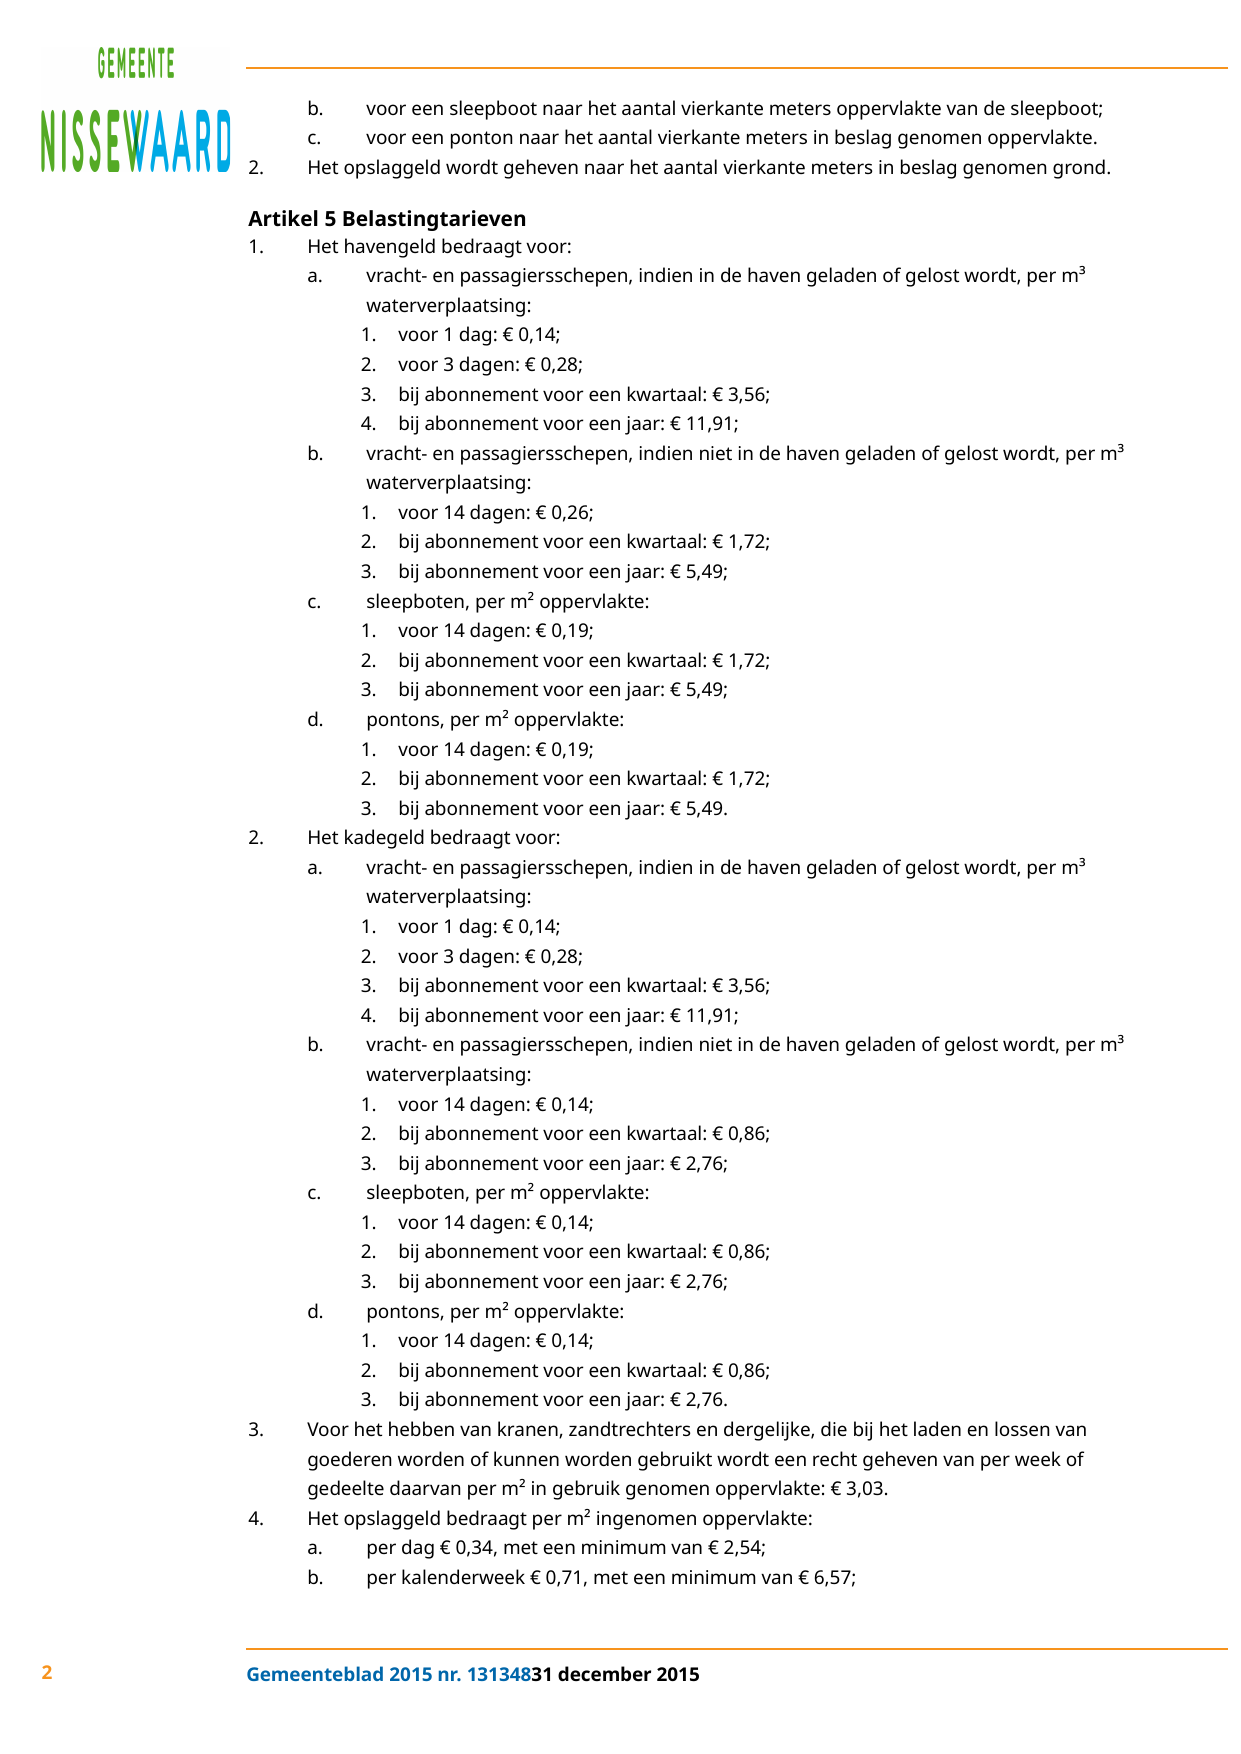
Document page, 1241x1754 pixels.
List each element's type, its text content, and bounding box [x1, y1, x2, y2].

list voor 14 dagen: € 0,26; [361, 499, 1152, 525]
list pontons, per m² oppervlakte: [307, 1298, 1152, 1323]
list bij abonnement voor een kwartaal: € 3,56; [361, 381, 1152, 406]
list per kalenderweek € 0,71, met een minimum van € 6,57; [307, 1564, 1152, 1590]
list bij abonnement voor een kwartaal: € 1,72; [361, 529, 1152, 554]
list bij abonnement voor een jaar: € 5,49; [361, 677, 1152, 702]
text Artikel 5 Belastingtarieven [248, 204, 1152, 233]
list voor 1 dag: € 0,14; [361, 913, 1152, 939]
list voor 14 dagen: € 0,14; [361, 1327, 1152, 1353]
list Voor het hebben van kranen, zandtrechters en dergelijke, die bij het laden en lossen van goederen worden of kunnen worden gebruikt wordt een recht geheven van per week of gedeelte daarvan per m² in gebruik genomen oppervlakte: € 3,03. [248, 1416, 1152, 1501]
list pontons, per m² oppervlakte: [307, 706, 1152, 732]
picture [41, 47, 231, 172]
list bij abonnement voor een jaar: € 2,76; [361, 1268, 1152, 1294]
list bij abonnement voor een jaar: € 11,91; [361, 410, 1152, 436]
list voor een sleepboot naar het aantal vierkante meters oppervlakte van de sleepboot; [307, 95, 1152, 121]
list Het havengeld bedraagt voor: [248, 233, 1152, 258]
list bij abonnement voor een jaar: € 5,49. [361, 795, 1152, 821]
list bij abonnement voor een jaar: € 2,76. [361, 1387, 1152, 1412]
list voor 14 dagen: € 0,19; [361, 736, 1152, 761]
list bij abonnement voor een kwartaal: € 0,86; [361, 1239, 1152, 1264]
picture [201, 122, 206, 138]
list sleepboten, per m² oppervlakte: [307, 1179, 1152, 1205]
list bij abonnement voor een kwartaal: € 1,72; [361, 765, 1152, 791]
list voor 3 dagen: € 0,28; [361, 351, 1152, 377]
list bij abonnement voor een jaar: € 5,49; [361, 558, 1152, 584]
picture [154, 157, 165, 172]
list bij abonnement voor een kwartaal: € 0,86; [361, 1357, 1152, 1383]
list vracht- en passagiersschepen, indien niet in de haven geladen of gelost wordt, per m³ waterverplaatsing: [307, 440, 1152, 495]
list voor 14 dagen: € 0,14; [361, 1091, 1152, 1116]
list vracht- en passagiersschepen, indien in de haven geladen of gelost wordt, per m³ waterverplaatsing: [307, 854, 1152, 909]
list per dag € 0,34, met een minimum van € 2,54; [307, 1534, 1152, 1560]
picture [222, 122, 227, 160]
list voor 3 dagen: € 0,28; [361, 943, 1152, 968]
list sleepboten, per m² oppervlakte: [307, 588, 1152, 613]
list Het opslaggeld bedraagt per m² ingenomen oppervlakte: [248, 1505, 1152, 1531]
list bij abonnement voor een jaar: € 2,76; [361, 1150, 1152, 1176]
picture [200, 151, 206, 172]
list vracht- en passagiersschepen, indien niet in de haven geladen of gelost wordt, per m³ waterverplaatsing: [307, 1032, 1152, 1087]
list Het opslaggeld wordt geheven naar het aantal vierkante meters in beslag genomen grond. [248, 154, 1152, 180]
picture [176, 157, 187, 172]
list Het kadegeld bedraagt voor: [248, 824, 1152, 850]
list voor een ponton naar het aantal vierkante meters in beslag genomen oppervlakte. [307, 124, 1152, 150]
list vracht- en passagiersschepen, indien in de haven geladen of gelost wordt, per m³ waterverplaatsing: [307, 262, 1152, 318]
list voor 1 dag: € 0,14; [361, 322, 1152, 347]
list bij abonnement voor een jaar: € 11,91; [361, 1002, 1152, 1028]
list voor 14 dagen: € 0,14; [361, 1209, 1152, 1235]
list bij abonnement voor een kwartaal: € 0,86; [361, 1120, 1152, 1146]
list bij abonnement voor een kwartaal: € 3,56; [361, 972, 1152, 998]
list bij abonnement voor een kwartaal: € 1,72; [361, 647, 1152, 673]
list voor 14 dagen: € 0,19; [361, 617, 1152, 643]
